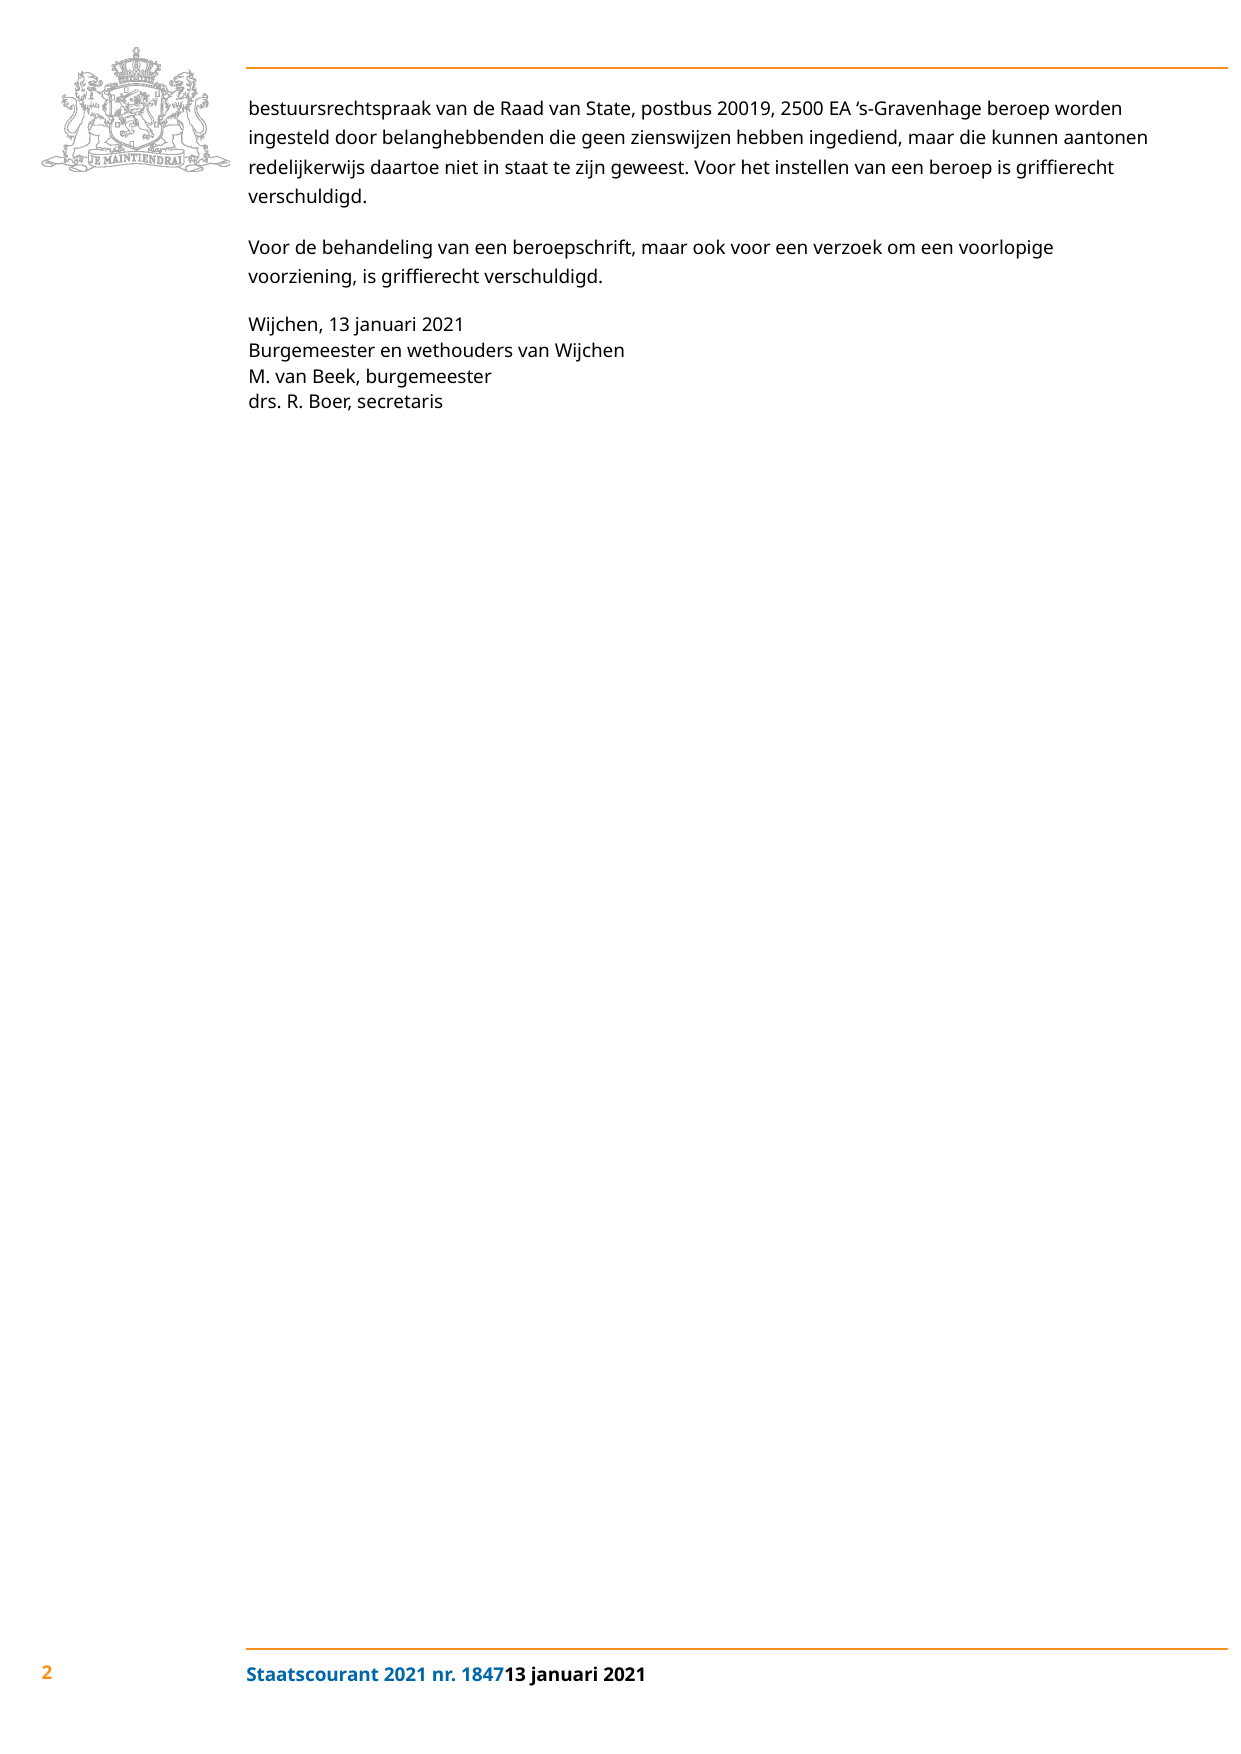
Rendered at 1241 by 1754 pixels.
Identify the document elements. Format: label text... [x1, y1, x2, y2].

text Burgemeester en wethouders van Wijchen [248, 337, 1152, 363]
picture [41, 47, 231, 172]
text Wijchen, 13 januari 2021 [248, 311, 1152, 337]
text M. van Beek, burgemeester [248, 363, 1152, 388]
text bestuursrechtspraak van de Raad van State, postbus 20019, 2500 EA ‘s-Gravenhage beroep worden ingesteld door belanghebbenden die geen zienswijzen hebben ingediend, maar die kunnen aantonen redelijkerwijs daartoe niet in staat te zijn geweest. Voor het instellen van een beroep is griffierecht verschuldigd. [248, 95, 1152, 209]
text Voor de behandeling van een beroepschrift, maar ook voor een verzoek om een voorlopige voorziening, is griffierecht verschuldigd. [248, 234, 1152, 289]
text drs. R. Boer, secretaris [248, 388, 1152, 414]
